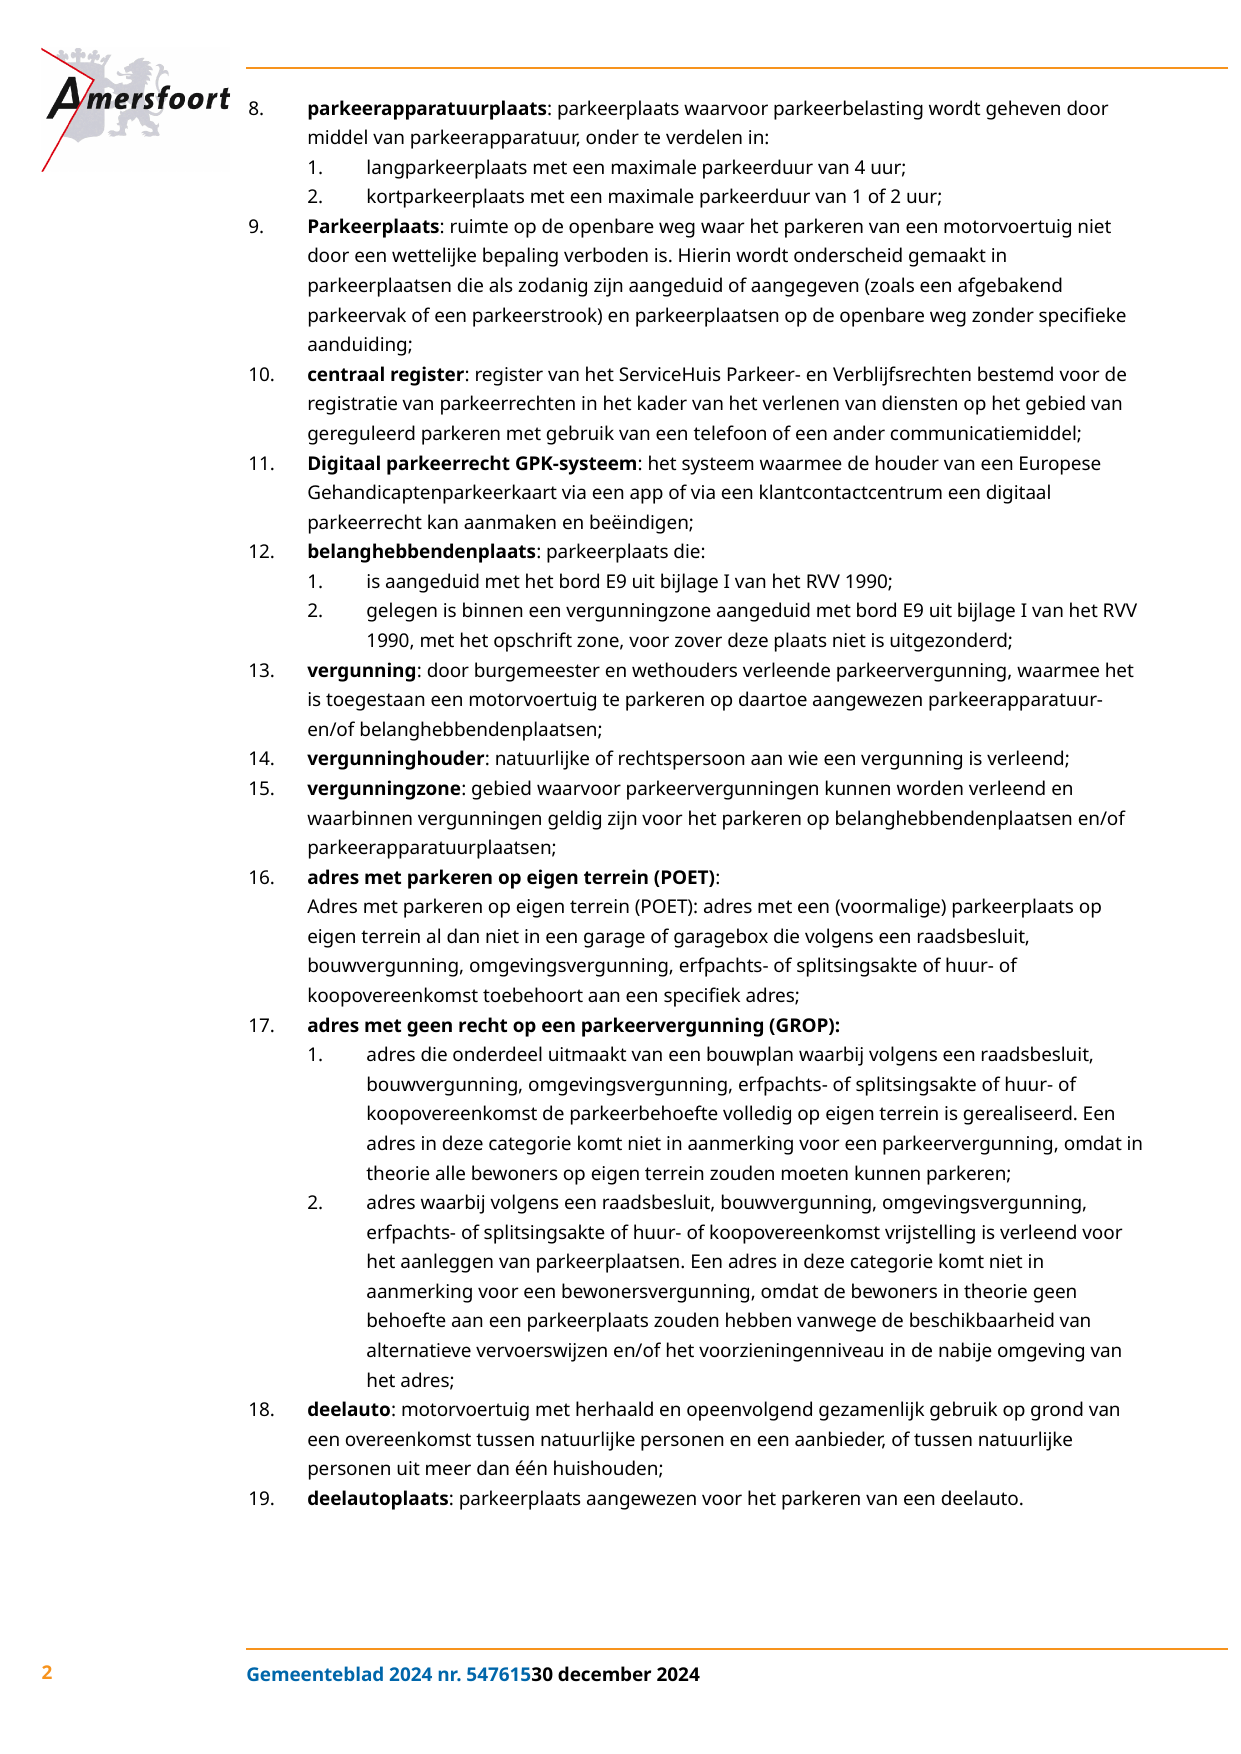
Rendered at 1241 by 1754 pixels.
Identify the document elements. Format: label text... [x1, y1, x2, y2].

list langparkeerplaats met een maximale parkeerduur van 4 uur; [307, 154, 1152, 180]
list parkeerapparatuurplaats: parkeerplaats waarvoor parkeerbelasting wordt geheven door middel van parkeerapparatuur, onder te verdelen in: [248, 95, 1152, 150]
list belanghebbendenplaats: parkeerplaats die: [248, 538, 1152, 564]
list vergunningzone: gebied waarvoor parkeervergunningen kunnen worden verleend en waarbinnen vergunningen geldig zijn voor het parkeren op belanghebbendenplaatsen en/of parkeerapparatuurplaatsen; [248, 775, 1152, 860]
list adres met parkeren op eigen terrein (POET): [248, 864, 1152, 890]
list vergunning: door burgemeester en wethouders verleende parkeervergunning, waarmee het is toegestaan een motorvoertuig te parkeren op daartoe aangewezen parkeerapparatuur- en/of belanghebbendenplaatsen; [248, 657, 1152, 742]
list gelegen is binnen een vergunningzone aangeduid met bord E9 uit bijlage I van het RVV 1990, met het opschrift zone, voor zover deze plaats niet is uitgezonderd; [307, 598, 1152, 653]
list deelautoplaats: parkeerplaats aangewezen voor het parkeren van een deelauto. [248, 1485, 1152, 1511]
list centraal register: register van het ServiceHuis Parkeer- en Verblijfsrechten bestemd voor de registratie van parkeerrechten in het kader van het verlenen van diensten op het gebied van gereguleerd parkeren met gebruik van een telefoon of een ander communicatiemiddel; [248, 361, 1152, 446]
list Parkeerplaats: ruimte op de openbare weg waar het parkeren van een motorvoertuig niet door een wettelijke bepaling verboden is. Hierin wordt onderscheid gemaakt in parkeerplaatsen die als zodanig zijn aangeduid of aangegeven (zoals een afgebakend parkeervak of een parkeerstrook) en parkeerplaatsen op de openbare weg zonder specifieke aanduiding; [248, 213, 1152, 357]
list adres waarbij volgens een raadsbesluit, bouwvergunning, omgevingsvergunning, erfpachts- of splitsingsakte of huur- of koopovereenkomst vrijstelling is verleend voor het aanleggen van parkeerplaatsen. Een adres in deze categorie komt niet in aanmerking voor een bewonersvergunning, omdat de bewoners in theorie geen behoefte aan een parkeerplaats zouden hebben vanwege de beschikbaarheid van alternatieve vervoerswijzen en/of het voorzieningenniveau in de nabije omgeving van het adres; [307, 1189, 1152, 1393]
list Digitaal parkeerrecht GPK-systeem: het systeem waarmee de houder van een Europese Gehandicaptenparkeerkaart via een app of via een klantcontactcentrum een digitaal parkeerrecht kan aanmaken en beëindigen; [248, 450, 1152, 535]
picture [41, 47, 231, 172]
list deelauto: motorvoertuig met herhaald en opeenvolgend gezamenlijk gebruik op grond van een overeenkomst tussen natuurlijke personen en een aanbieder, of tussen natuurlijke personen uit meer dan één huishouden; [248, 1396, 1152, 1481]
list adres met geen recht op een parkeervergunning (GROP): [248, 1012, 1152, 1038]
list Adres met parkeren op eigen terrein (POET): adres met een (voormalige) parkeerplaats op eigen terrein al dan niet in een garage of garagebox die volgens een raadsbesluit, bouwvergunning, omgevingsvergunning, erfpachts- of splitsingsakte of huur- of koopovereenkomst toebehoort aan een specifiek adres; [248, 893, 1152, 1008]
list adres die onderdeel uitmaakt van een bouwplan waarbij volgens een raadsbesluit, bouwvergunning, omgevingsvergunning, erfpachts- of splitsingsakte of huur- of koopovereenkomst de parkeerbehoefte volledig op eigen terrein is gerealiseerd. Een adres in deze categorie komt niet in aanmerking voor een parkeervergunning, omdat in theorie alle bewoners op eigen terrein zouden moeten kunnen parkeren; [307, 1041, 1152, 1186]
list vergunninghouder: natuurlijke of rechtspersoon aan wie een vergunning is verleend; [248, 746, 1152, 771]
list kortparkeerplaats met een maximale parkeerduur van 1 of 2 uur; [307, 183, 1152, 209]
list is aangeduid met het bord E9 uit bijlage I van het RVV 1990; [307, 568, 1152, 594]
